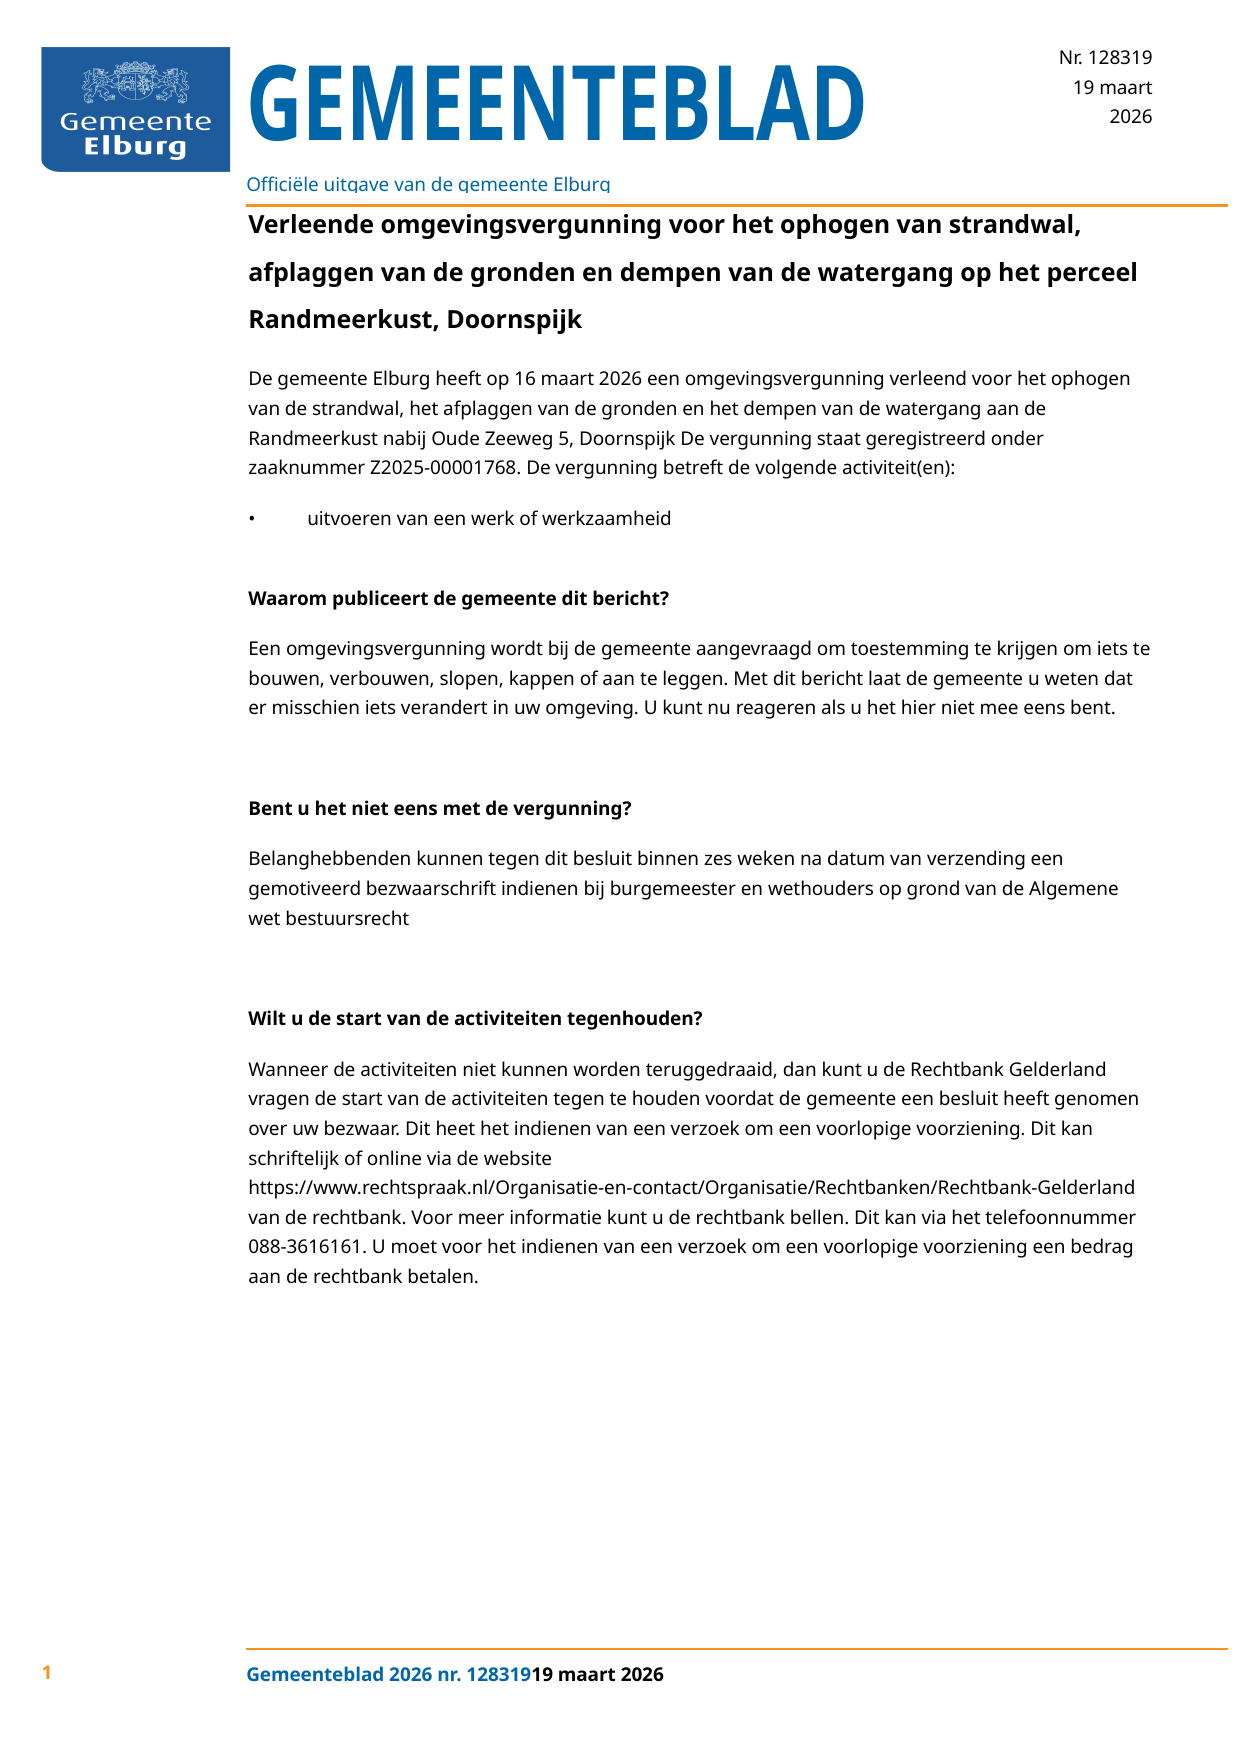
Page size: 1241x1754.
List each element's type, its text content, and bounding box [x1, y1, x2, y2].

text Waarom publiceert de gemeente dit bericht? [248, 585, 1152, 610]
text Wanneer de activiteiten niet kunnen worden teruggedraaid, dan kunt u de Rechtbank Gelderland vragen de start van de activiteiten tegen te houden voordat de gemeente een besluit heeft genomen over uw bezwaar. Dit heet het indienen van een verzoek om een voorlopige voorziening. Dit kan schriftelijk of online via de website https://www.rechtspraak.nl/Organisatie-en-contact/Organisatie/Rechtbanken/Rechtbank-Gelderland van de rechtbank. Voor meer informatie kunt u de rechtbank bellen. Dit kan via het telefoonnummer 088-3616161. U moet voor het indienen van een verzoek om een voorlopige voorziening een bedrag aan de rechtbank betalen. [248, 1056, 1152, 1289]
text Belanghebbenden kunnen tegen dit besluit binnen zes weken na datum van verzending een gemotiveerd bezwaarschrift indienen bij burgemeester en wethouders op grond van de Algemene wet bestuursrecht [248, 846, 1152, 930]
picture [41, 47, 231, 172]
text Bent u het niet eens met de vergunning? [248, 795, 1152, 821]
text Wilt u de start van de activiteiten tegenhouden? [248, 1006, 1152, 1031]
text Verleende omgevingsvergunning voor het ophogen van strandwal, afplaggen van de gronden en dempen van de watergang op het perceel Randmeerkust, Doornspijk [248, 207, 1152, 336]
list uitvoeren van een werk of werkzaamheid [248, 505, 1152, 530]
text De gemeente Elburg heeft op 16 maart 2026 een omgevingsvergunning verleend voor het ophogen van de strandwal, het afplaggen van de gronden en het dempen van de watergang aan de Randmeerkust nabij Oude Zeeweg 5, Doornspijk De vergunning staat geregistreerd onder zaaknummer Z2025-00001768. De vergunning betreft de volgende activiteit(en): [248, 366, 1152, 480]
text Een omgevingsvergunning wordt bij de gemeente aangevraagd om toestemming te krijgen om iets te bouwen, verbouwen, slopen, kappen of aan te leggen. Met dit bericht laat de gemeente u weten dat er misschien iets verandert in uw omgeving. U kunt nu reageren als u het hier niet mee eens bent. [248, 635, 1152, 720]
